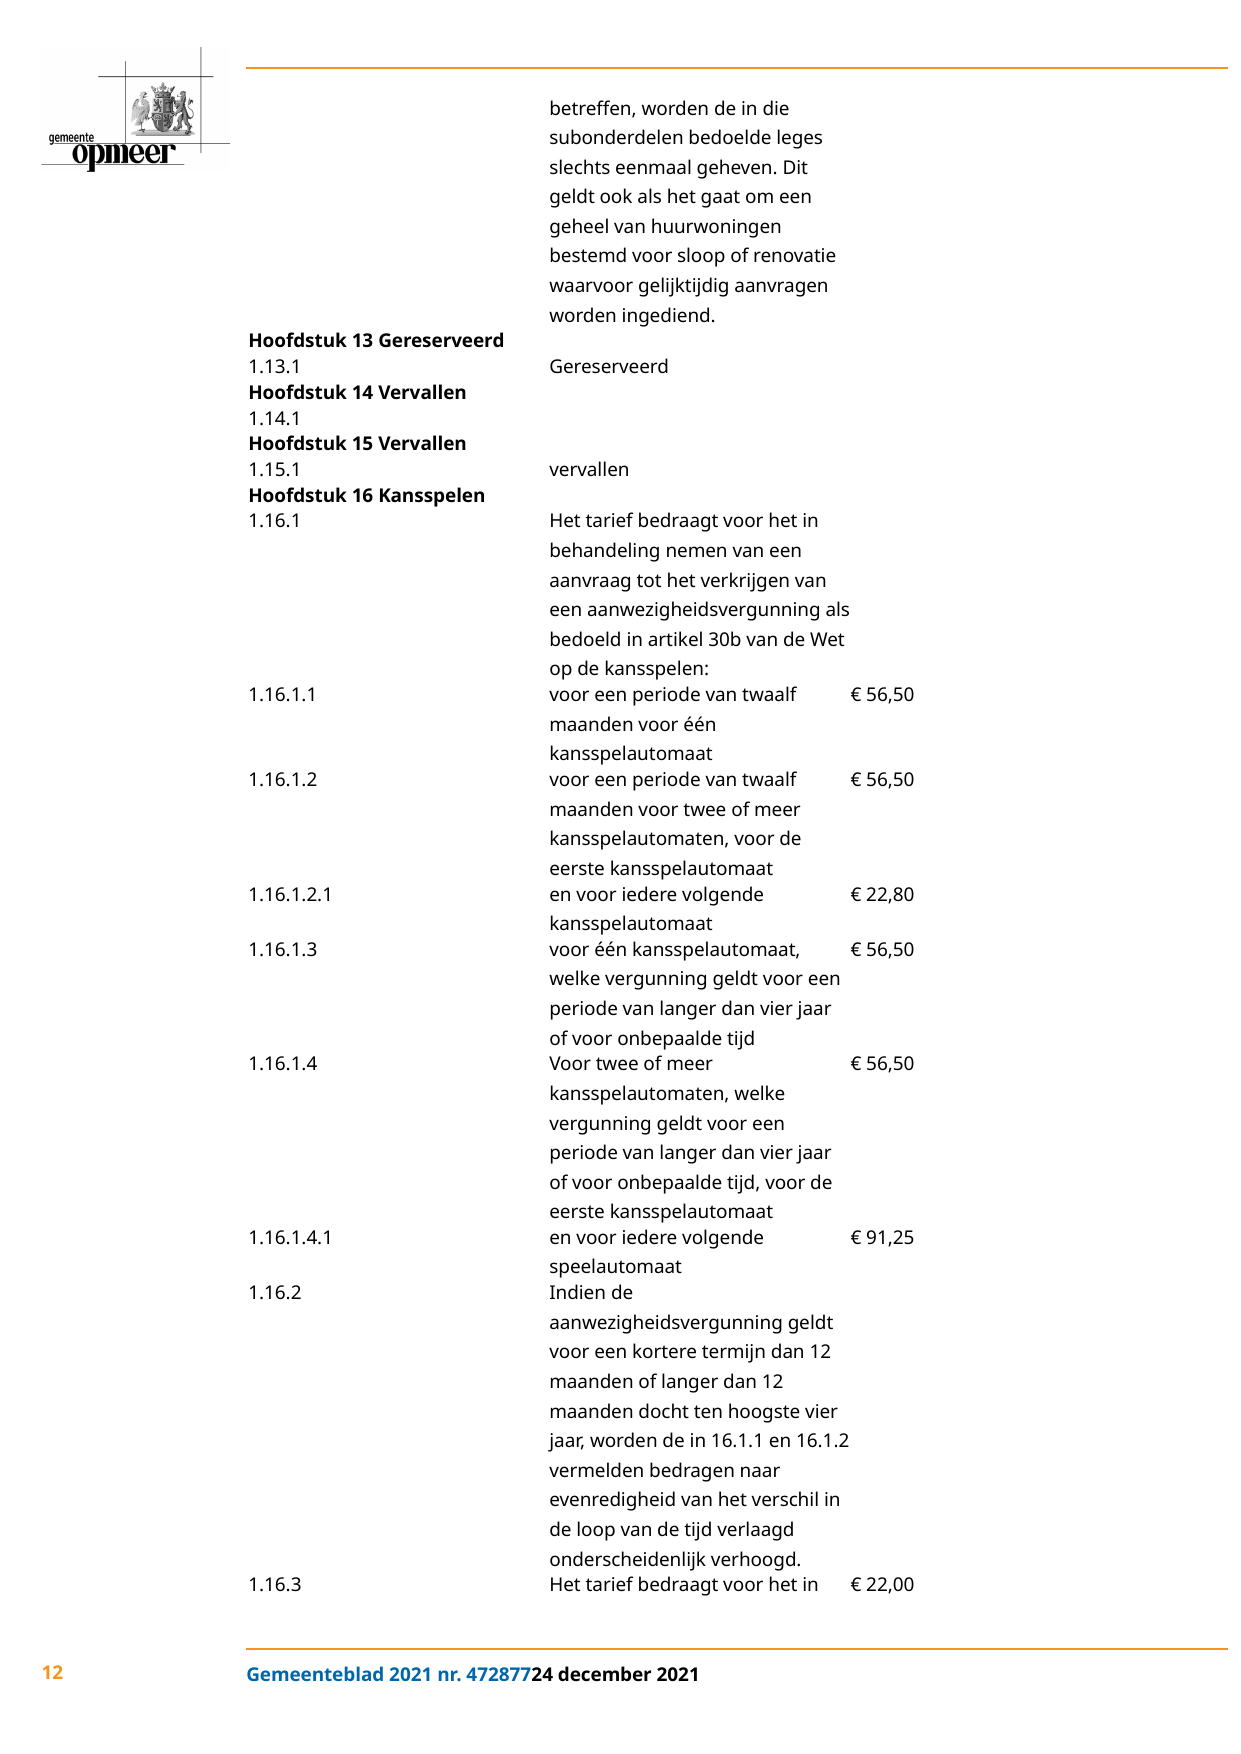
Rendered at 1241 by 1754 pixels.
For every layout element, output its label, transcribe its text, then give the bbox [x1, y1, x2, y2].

table_cell Hoofdstuk 14 Vervallen [248, 379, 1152, 405]
table_cell betreffen, worden de in die subonderdelen bedoelde leges slechts eenmaal geheven. Dit geldt ook als het gaat om een geheel van huurwoningen bestemd voor sloop of renovatie waarvoor gelijktijdig aanvragen worden ingediend. [549, 95, 850, 328]
table_cell € 56,50 [850, 936, 1152, 1051]
table_cell Indien de aanwezigheidsvergunning geldt voor een kortere termijn dan 12 maanden of langer dan 12 maanden docht ten hoogste vier jaar, worden de in 16.1.1 en 16.1.2 vermelden bedragen naar evenredigheid van het verschil in de loop van de tijd verlaagd onderscheidenlijk verhoogd. [549, 1280, 850, 1571]
table_cell € 91,25 [850, 1224, 1152, 1279]
table_cell Het tarief bedraagt voor het in [549, 1571, 850, 1597]
table_cell voor één kansspelautomaat, welke vergunning geldt voor een periode van langer dan vier jaar of voor onbepaalde tijd [549, 936, 850, 1051]
table_cell € 22,80 [850, 881, 1152, 936]
table_cell 1.16.1 [248, 508, 549, 681]
table_cell [850, 508, 1152, 681]
table_cell en voor iedere volgende kansspelautomaat [549, 881, 850, 936]
table_cell 1.13.1 [248, 353, 549, 379]
table_cell 1.15.1 [248, 456, 549, 482]
table_cell [549, 405, 850, 431]
table_cell Het tarief bedraagt voor het in behandeling nemen van een aanvraag tot het verkrijgen van een aanwezigheidsvergunning als bedoeld in artikel 30b van de Wet op de kansspelen: [549, 508, 850, 681]
table_cell voor een periode van twaalf maanden voor twee of meer kansspelautomaten, voor de eerste kansspelautomaat [549, 766, 850, 881]
table_cell Hoofdstuk 16 Kansspelen [248, 482, 1152, 508]
table_cell [850, 353, 1152, 379]
table_cell [850, 405, 1152, 431]
table_cell 1.16.1.1 [248, 681, 549, 766]
table_cell 1.16.1.3 [248, 936, 549, 1051]
table_cell Gereserveerd [549, 353, 850, 379]
table_cell € 56,50 [850, 766, 1152, 881]
table_cell € 56,50 [850, 1051, 1152, 1224]
table_cell 1.16.1.2.1 [248, 881, 549, 936]
table_cell 1.16.1.4 [248, 1051, 549, 1224]
table_cell € 56,50 [850, 681, 1152, 766]
picture [41, 47, 231, 172]
table_cell voor een periode van twaalf maanden voor één kansspelautomaat [549, 681, 850, 766]
table_cell [850, 456, 1152, 482]
table_cell [850, 95, 1152, 328]
table_cell en voor iedere volgende speelautomaat [549, 1224, 850, 1279]
table_cell Voor twee of meer kansspelautomaten, welke vergunning geldt voor een periode van langer dan vier jaar of voor onbepaalde tijd, voor de eerste kansspelautomaat [549, 1051, 850, 1224]
table_cell [248, 95, 549, 328]
table_cell 1.16.3 [248, 1571, 549, 1597]
table_cell vervallen [549, 456, 850, 482]
table_cell 1.16.2 [248, 1280, 549, 1571]
table_cell 1.14.1 [248, 405, 549, 431]
table_cell 1.16.1.2 [248, 766, 549, 881]
table_cell € 22,00 [850, 1571, 1152, 1597]
table_cell Hoofdstuk 13 Gereserveerd [248, 328, 1152, 353]
table_cell Hoofdstuk 15 Vervallen [248, 431, 1152, 456]
table_cell [850, 1280, 1152, 1571]
table_cell 1.16.1.4.1 [248, 1224, 549, 1279]
